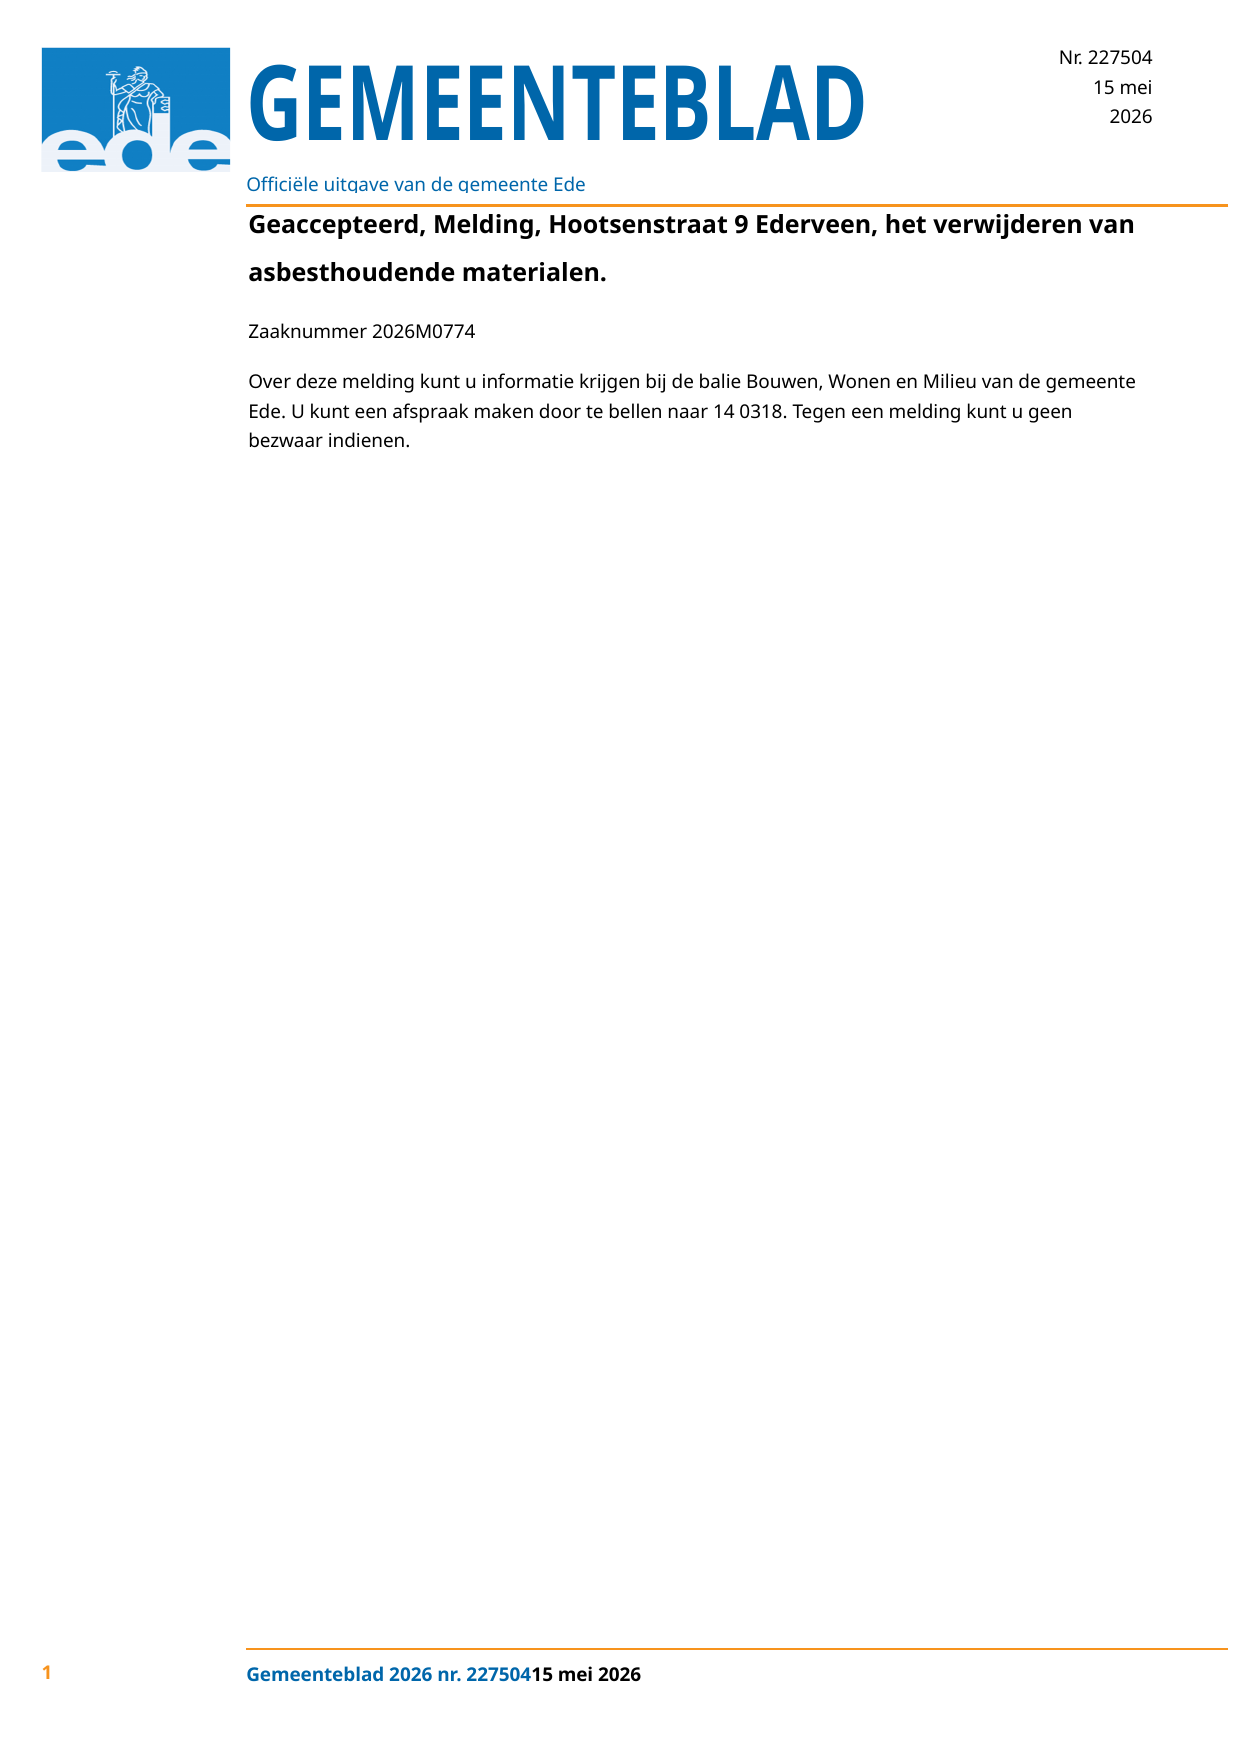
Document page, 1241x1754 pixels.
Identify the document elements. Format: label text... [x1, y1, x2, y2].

text Geaccepteerd, Melding, Hootsenstraat 9 Ederveen, het verwijderen van asbesthoudende materialen. [248, 207, 1152, 288]
text Zaaknummer 2026M0774 [248, 318, 1152, 344]
text Over deze melding kunt u informatie krijgen bij de balie Bouwen, Wonen en Milieu van de gemeente Ede. U kunt een afspraak maken door te bellen naar 14 0318. Tegen een melding kunt u geen bezwaar indienen. [248, 368, 1152, 453]
picture [41, 47, 231, 172]
